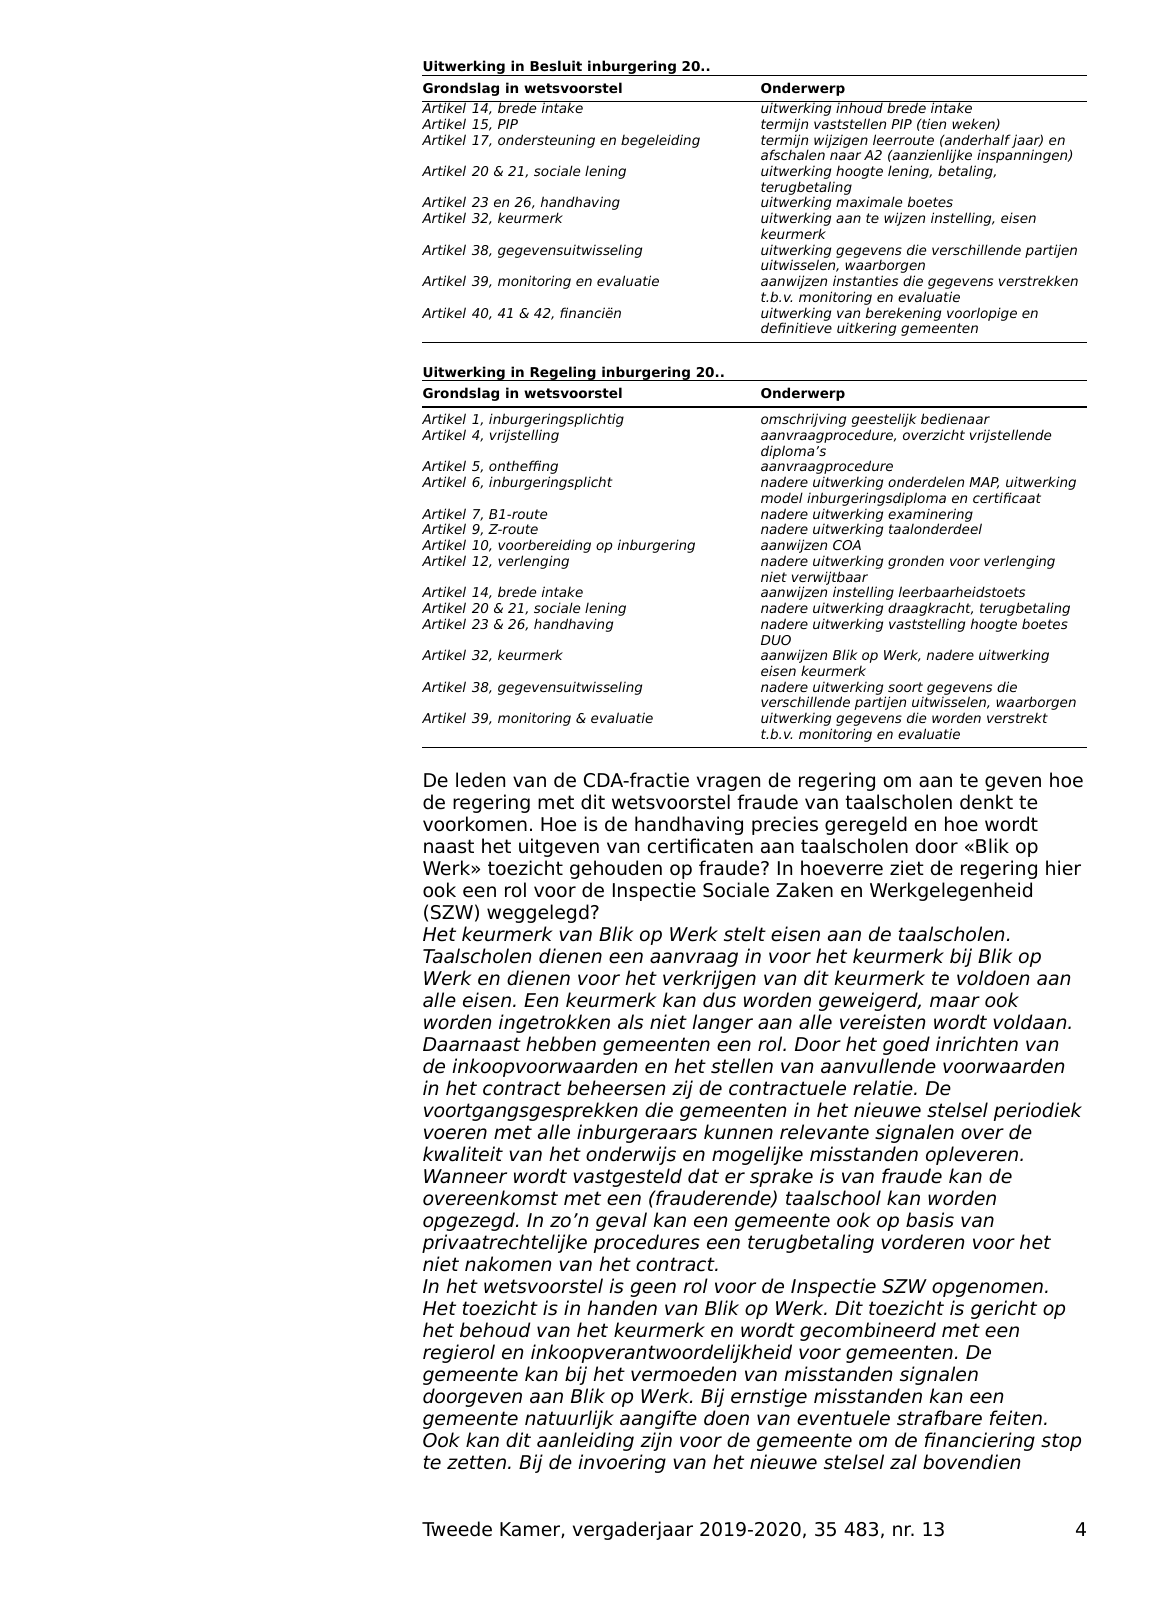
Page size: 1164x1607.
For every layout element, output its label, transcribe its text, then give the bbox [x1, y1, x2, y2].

table_cell termijn wijzigen leerroute (anderhalf jaar) en afschalen naar A2 (aanzienlijke inspanningen) [754, 133, 1087, 164]
table_cell uitwerking aan te wijzen instelling, eisen keurmerk [754, 211, 1087, 242]
table_cell nadere uitwerking taalonderdeel [754, 522, 1087, 538]
table_cell Artikel 32, keurmerk [422, 211, 754, 242]
table_cell nadere uitwerking onderdelen MAP, uitwerking model inburgeringsdiploma en certificaat [754, 475, 1087, 506]
table_cell nadere uitwerking examinering [754, 506, 1087, 522]
table_cell Artikel 6, inburgeringsplicht [422, 475, 754, 506]
table_cell omschrijving geestelijk bedienaar [754, 408, 1087, 428]
table_cell Artikel 38, gegevensuitwisseling [422, 243, 754, 274]
table_cell Artikel 12, verlenging [422, 554, 754, 585]
table_cell aanvraagprocedure [754, 459, 1087, 475]
table_cell Artikel 14, brede intake [422, 102, 754, 117]
table_cell uitwerking van berekening voorlopige en definitieve uitkering gemeenten [754, 305, 1087, 342]
table_cell Artikel 7, B1-route [422, 506, 754, 522]
table_cell aanwijzen COA [754, 538, 1087, 554]
table_cell uitwerking gegevens die verschillende partijen uitwisselen, waarborgen [754, 243, 1087, 274]
table_cell nadere uitwerking draagkracht, terugbetaling [754, 601, 1087, 617]
table_cell aanwijzen Blik op Werk, nadere uitwerking eisen keurmerk [754, 648, 1087, 679]
table_cell aanvraagprocedure, overzicht vrijstellende diploma’s [754, 428, 1087, 459]
table_cell uitwerking maximale boetes [754, 195, 1087, 211]
table_cell Artikel 5, ontheffing [422, 459, 754, 475]
text De leden van de CDA-fractie vragen de regering om aan te geven hoe de regering met dit wetsvoorstel fraude van taalscholen denkt te voorkomen. Hoe is de handhaving precies geregeld en hoe wordt naast het uitgeven van certificaten aan taalscholen door «Blik op Werk» toezicht gehouden op fraude? In hoeverre ziet de regering hier ook een rol voor de Inspectie Sociale Zaken en Werkgelegenheid (SZW) weggelegd? [422, 770, 1087, 924]
table_cell Artikel 20 & 21, sociale lening [422, 164, 754, 195]
text In het wetsvoorstel is geen rol voor de Inspectie SZW opgenomen. Het toezicht is in handen van Blik op Werk. Dit toezicht is gericht op het behoud van het keurmerk en wordt gecombineerd met een regierol en inkoopverantwoordelijkheid voor gemeenten. De gemeente kan bij het vermoeden van misstanden signalen doorgeven aan Blik op Werk. Bij ernstige misstanden kan een gemeente natuurlijk aangifte doen van eventuele strafbare feiten. Ook kan dit aanleiding zijn voor de gemeente om de financiering stop te zetten. Bij de invoering van het nieuwe stelsel zal bovendien [422, 1276, 1087, 1474]
table_cell Artikel 1, inburgeringsplichtig [422, 408, 754, 428]
table_cell Grondslag in wetsvoorstel [422, 381, 754, 406]
text Het keurmerk van Blik op Werk stelt eisen aan de taalscholen. Taalscholen dienen een aanvraag in voor het keurmerk bij Blik op Werk en dienen voor het verkrijgen van dit keurmerk te voldoen aan alle eisen. Een keurmerk kan dus worden geweigerd, maar ook worden ingetrokken als niet langer aan alle vereisten wordt voldaan. Daarnaast hebben gemeenten een rol. Door het goed inrichten van de inkoopvoorwaarden en het stellen van aanvullende voorwaarden in het contract beheersen zij de contractuele relatie. De voortgangsgesprekken die gemeenten in het nieuwe stelsel periodiek voeren met alle inburgeraars kunnen relevante signalen over de kwaliteit van het onderwijs en mogelijke misstanden opleveren. Wanneer wordt vastgesteld dat er sprake is van fraude kan de overeenkomst met een (frauderende) taalschool kan worden opgezegd. In zo’n geval kan een gemeente ook op basis van privaatrechtelijke procedures een terugbetaling vorderen voor het niet nakomen van het contract. [422, 924, 1087, 1276]
table_cell Artikel 39, monitoring en evaluatie [422, 274, 754, 305]
table_cell Artikel 39, monitoring & evaluatie [422, 711, 754, 747]
table_header Uitwerking in Besluit inburgering 20.. [422, 59, 1087, 75]
table_cell Artikel 38, gegevensuitwisseling [422, 680, 754, 711]
table_header Uitwerking in Regeling inburgering 20.. [422, 365, 1087, 380]
table_cell Onderwerp [754, 76, 1087, 101]
table_cell uitwerking gegevens die worden verstrekt t.b.v. monitoring en evaluatie [754, 711, 1087, 747]
table_cell nadere uitwerking gronden voor verlenging niet verwijtbaar [754, 554, 1087, 585]
table_cell Artikel 4, vrijstelling [422, 428, 754, 459]
table_cell uitwerking hoogte lening, betaling, terugbetaling [754, 164, 1087, 195]
table_cell Artikel 23 & 26, handhaving [422, 617, 754, 648]
table_cell Artikel 9, Z-route [422, 522, 754, 538]
table_cell Artikel 14, brede intake [422, 585, 754, 601]
table_cell Artikel 10, voorbereiding op inburgering [422, 538, 754, 554]
table_cell Artikel 32, keurmerk [422, 648, 754, 679]
table_cell nadere uitwerking vaststelling hoogte boetes DUO [754, 617, 1087, 648]
table_cell Artikel 20 & 21, sociale lening [422, 601, 754, 617]
table_cell Artikel 15, PIP [422, 117, 754, 132]
table_cell aanwijzen instelling leerbaarheidstoets [754, 585, 1087, 601]
table_cell Artikel 23 en 26, handhaving [422, 195, 754, 211]
table_cell uitwerking inhoud brede intake [754, 102, 1087, 117]
table_cell Onderwerp [754, 381, 1087, 406]
table_cell termijn vaststellen PIP (tien weken) [754, 117, 1087, 132]
table_cell nadere uitwerking soort gegevens die verschillende partijen uitwisselen, waarborgen [754, 680, 1087, 711]
table_cell Artikel 17, ondersteuning en begeleiding [422, 133, 754, 164]
table_cell Artikel 40, 41 & 42, financiën [422, 305, 754, 342]
table_cell aanwijzen instanties die gegevens verstrekken t.b.v. monitoring en evaluatie [754, 274, 1087, 305]
table_cell Grondslag in wetsvoorstel [422, 76, 754, 101]
